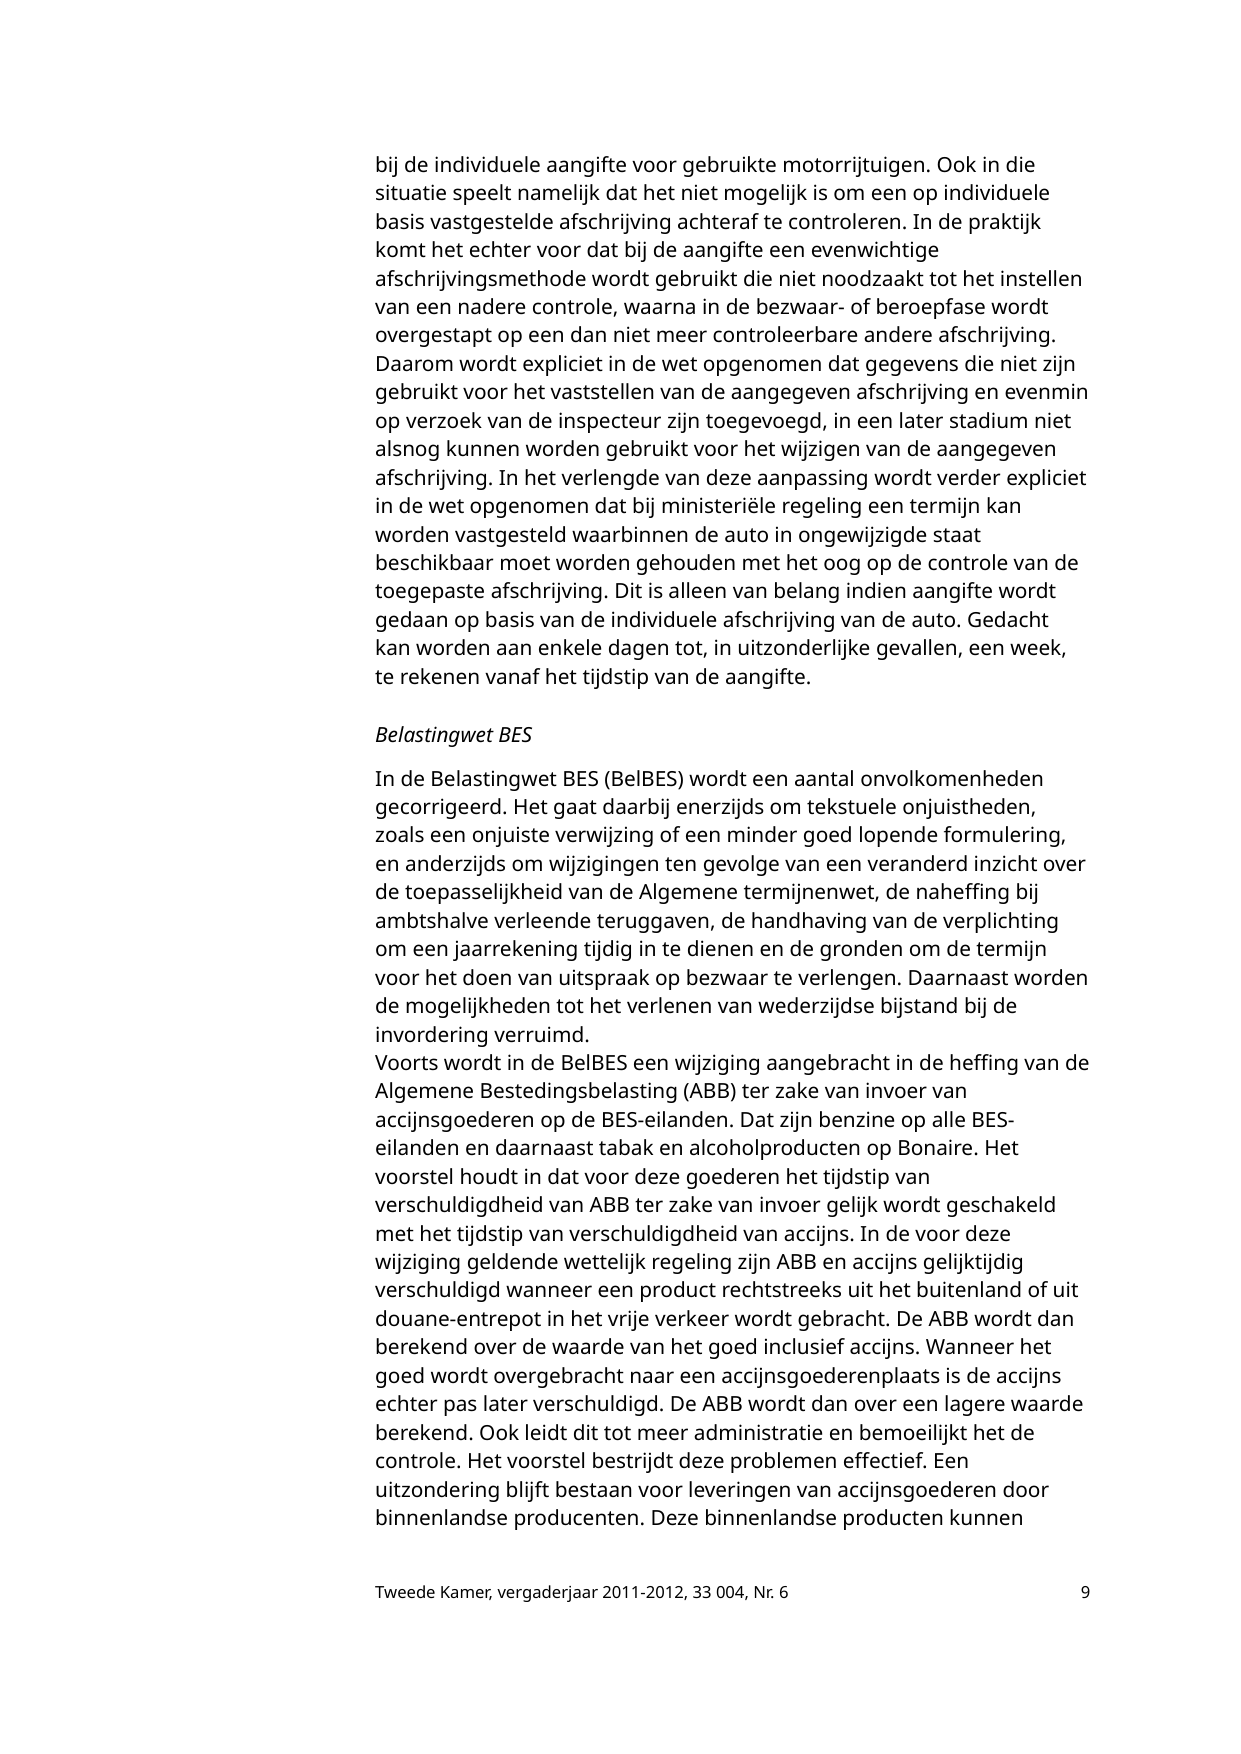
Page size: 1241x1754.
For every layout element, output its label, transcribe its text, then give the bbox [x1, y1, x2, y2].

text Voorts wordt in de BelBES een wijziging aangebracht in de heffing van de Algemene Bestedingsbelasting (ABB) ter zake van invoer van accijnsgoederen op de BES-eilanden. Dat zijn benzine op alle BES-eilanden en daarnaast tabak en alcoholproducten op Bonaire. Het voorstel houdt in dat voor deze goederen het tijdstip van verschuldigdheid van ABB ter zake van invoer gelijk wordt geschakeld met het tijdstip van verschuldigdheid van accijns. In de voor deze wijziging geldende wettelijk regeling zijn ABB en accijns gelijktijdig verschuldigd wanneer een product rechtstreeks uit het buitenland of uit douane-entrepot in het vrije verkeer wordt gebracht. De ABB wordt dan berekend over de waarde van het goed inclusief accijns. Wanneer het goed wordt overgebracht naar een accijnsgoederenplaats is de accijns echter pas later verschuldigd. De ABB wordt dan over een lagere waarde berekend. Ook leidt dit tot meer administratie en bemoeilijkt het de controle. Het voorstel bestrijdt deze problemen effectief. Een uitzondering blijft bestaan voor leveringen van accijnsgoederen door binnenlandse producenten. Deze binnenlandse producten kunnen [375, 1048, 1090, 1532]
text Belastingwet BES [375, 720, 1090, 749]
text bij de individuele aangifte voor gebruikte motorrijtuigen. Ook in die situatie speelt namelijk dat het niet mogelijk is om een op individuele basis vastgestelde afschrijving achteraf te controleren. In de praktijk komt het echter voor dat bij de aangifte een evenwichtige afschrijvingsmethode wordt gebruikt die niet noodzaakt tot het instellen van een nadere controle, waarna in de bezwaar- of beroepfase wordt overgestapt op een dan niet meer controleerbare andere afschrijving. Daarom wordt expliciet in de wet opgenomen dat gegevens die niet zijn gebruikt voor het vaststellen van de aangegeven afschrijving en evenmin op verzoek van de inspecteur zijn toegevoegd, in een later stadium niet alsnog kunnen worden gebruikt voor het wijzigen van de aangegeven afschrijving. In het verlengde van deze aanpassing wordt verder expliciet in de wet opgenomen dat bij ministeriële regeling een termijn kan worden vastgesteld waarbinnen de auto in ongewijzigde staat beschikbaar moet worden gehouden met het oog op de controle van de toegepaste afschrijving. Dit is alleen van belang indien aangifte wordt gedaan op basis van de individuele afschrijving van de auto. Gedacht kan worden aan enkele dagen tot, in uitzonderlijke gevallen, een week, te rekenen vanaf het tijdstip van de aangifte. [375, 150, 1090, 690]
text In de Belastingwet BES (BelBES) wordt een aantal onvolkomenheden gecorrigeerd. Het gaat daarbij enerzijds om tekstuele onjuistheden, zoals een onjuiste verwijzing of een minder goed lopende formulering, en anderzijds om wijzigingen ten gevolge van een veranderd inzicht over de toepasselijkheid van de Algemene termijnenwet, de naheffing bij ambtshalve verleende teruggaven, de handhaving van de verplichting om een jaarrekening tijdig in te dienen en de gronden om de termijn voor het doen van uitspraak op bezwaar te verlengen. Daarnaast worden de mogelijkheden tot het verlenen van wederzijdse bijstand bij de invordering verruimd. [375, 764, 1090, 1048]
